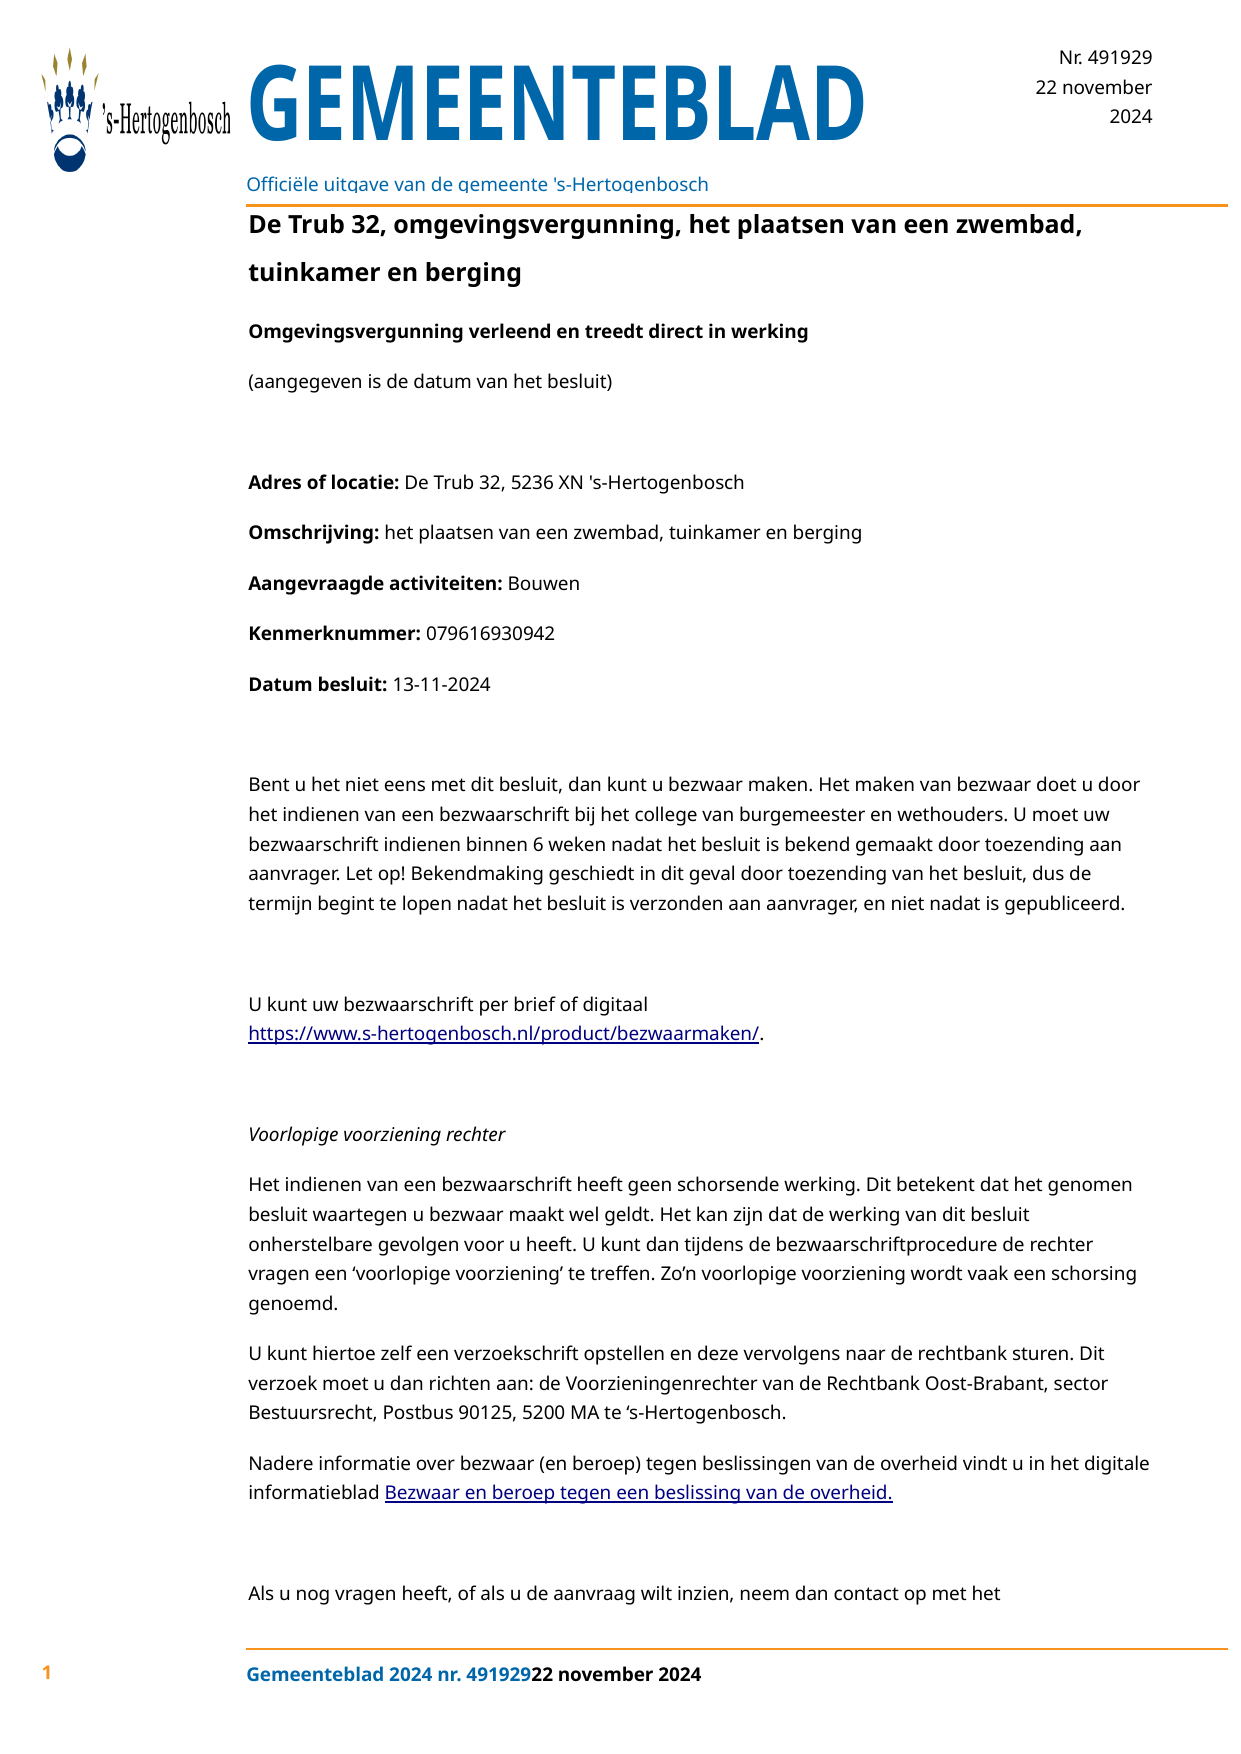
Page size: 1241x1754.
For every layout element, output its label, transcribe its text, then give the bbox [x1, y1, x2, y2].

text Het indienen van een bezwaarschrift heeft geen schorsende werking. Dit betekent dat het genomen besluit waartegen u bezwaar maakt wel geldt. Het kan zijn dat de werking van dit besluit onherstelbare gevolgen voor u heeft. U kunt dan tijdens de bezwaarschriftprocedure de rechter vragen een ‘voorlopige voorziening’ te treffen. Zo’n voorlopige voorziening wordt vaak een schorsing genoemd. [248, 1172, 1152, 1316]
text Nadere informatie over bezwaar (en beroep) tegen beslissingen van de overheid vindt u in het digitale informatieblad Bezwaar en beroep tegen een beslissing van de overheid. [248, 1450, 1152, 1505]
text Datum besluit: 13-11-2024 [248, 671, 1152, 697]
picture [41, 47, 231, 172]
text Voorlopige voorziening rechter [248, 1121, 1152, 1147]
text Aangevraagde activiteiten: Bouwen [248, 570, 1152, 596]
text Als u nog vragen heeft, of als u de aanvraag wilt inzien, neem dan contact op met het [248, 1580, 1152, 1606]
text Omschrijving: het plaatsen van een zwembad, tuinkamer en berging [248, 519, 1152, 545]
text Omgevingsvergunning verleend en treedt direct in werking [248, 318, 1152, 344]
text Bent u het niet eens met dit besluit, dan kunt u bezwaar maken. Het maken van bezwaar doet u door het indienen van een bezwaarschrift bij het college van burgemeester en wethouders. U moet uw bezwaarschrift indienen binnen 6 weken nadat het besluit is bekend gemaakt door toezending aan aanvrager. Let op! Bekendmaking geschiedt in dit geval door toezending van het besluit, dus de termijn begint te lopen nadat het besluit is verzonden aan aanvrager, en niet nadat is gepubliceerd. [248, 772, 1152, 916]
text U kunt uw bezwaarschrift per brief of digitaal https://www.s-hertogenbosch.nl/product/bezwaarmaken/. [248, 991, 1152, 1046]
text De Trub 32, omgevingsvergunning, het plaatsen van een zwembad, tuinkamer en berging [248, 207, 1152, 288]
text U kunt hiertoe zelf een verzoekschrift opstellen en deze vervolgens naar de rechtbank sturen. Dit verzoek moet u dan richten aan: de Voorzieningenrechter van de Rechtbank Oost-Brabant, sector Bestuursrecht, Postbus 90125, 5200 MA te ‘s-Hertogenbosch. [248, 1340, 1152, 1425]
text Kenmerknummer: 079616930942 [248, 620, 1152, 646]
text (aangegeven is de datum van het besluit) [248, 368, 1152, 394]
text Adres of locatie: De Trub 32, 5236 XN 's-Hertogenbosch [248, 469, 1152, 495]
